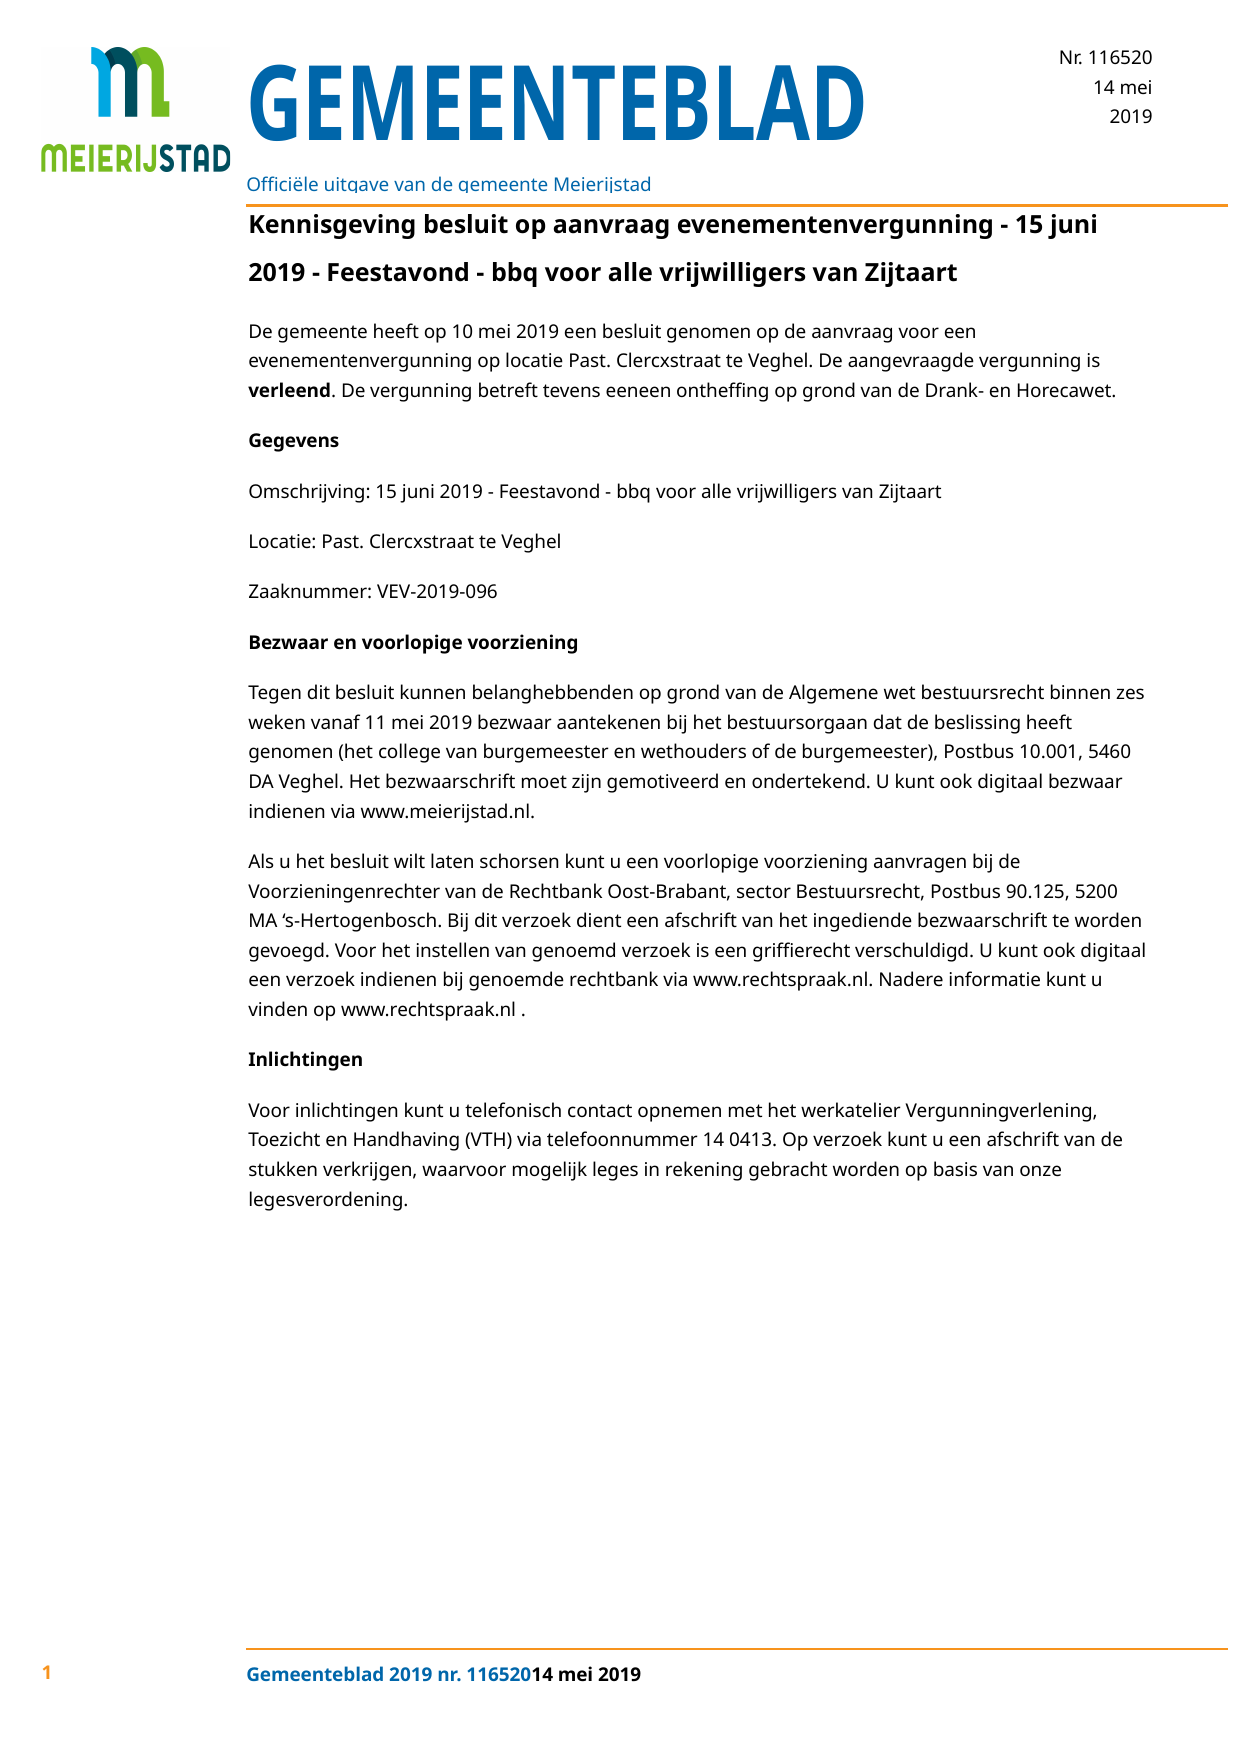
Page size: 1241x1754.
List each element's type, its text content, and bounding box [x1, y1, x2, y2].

text Tegen dit besluit kunnen belanghebbenden op grond van de Algemene wet bestuursrecht binnen zes weken vanaf 11 mei 2019 bezwaar aantekenen bij het bestuursorgaan dat de beslissing heeft genomen (het college van burgemeester en wethouders of de burgemeester), Postbus 10.001, 5460 DA Veghel. Het bezwaarschrift moet zijn gemotiveerd en ondertekend. U kunt ook digitaal bezwaar indienen via www.meierijstad.nl. [248, 679, 1152, 824]
text Kennisgeving besluit op aanvraag evenementenvergunning - 15 juni 2019 - Feestavond - bbq voor alle vrijwilligers van Zijtaart [248, 207, 1152, 288]
text Als u het besluit wilt laten schorsen kunt u een voorlopige voorziening aanvragen bij de Voorzieningenrechter van de Rechtbank Oost-Brabant, sector Bestuursrecht, Postbus 90.125, 5200 MA ‘s-Hertogenbosch. Bij dit verzoek dient een afschrift van het ingediende bezwaarschrift te worden gevoegd. Voor het instellen van genoemd verzoek is een griffierecht verschuldigd. U kunt ook digitaal een verzoek indienen bij genoemde rechtbank via www.rechtspraak.nl. Nadere informatie kunt u vinden op www.rechtspraak.nl . [248, 848, 1152, 1022]
text Bezwaar en voorlopige voorziening [248, 629, 1152, 655]
text Voor inlichtingen kunt u telefonisch contact opnemen met het werkatelier Vergunningverlening, Toezicht en Handhaving (VTH) via telefoonnummer 14 0413. Op verzoek kunt u een afschrift van de stukken verkrijgen, waarvoor mogelijk leges in rekening gebracht worden op basis van onze legesverordening. [248, 1097, 1152, 1212]
text Gegevens [248, 427, 1152, 453]
text Inlichtingen [248, 1047, 1152, 1072]
text Zaaknummer: VEV-2019-096 [248, 579, 1152, 604]
text Omschrijving: 15 juni 2019 - Feestavond - bbq voor alle vrijwilligers van Zijtaart [248, 478, 1152, 504]
text De gemeente heeft op 10 mei 2019 een besluit genomen op de aanvraag voor een evenementenvergunning op locatie Past. Clercxstraat te Veghel. De aangevraagde vergunning is verleend. De vergunning betreft tevens eeneen ontheffing op grond van de Drank- en Horecawet. [248, 318, 1152, 403]
picture [41, 47, 231, 172]
text Locatie: Past. Clercxstraat te Veghel [248, 528, 1152, 554]
